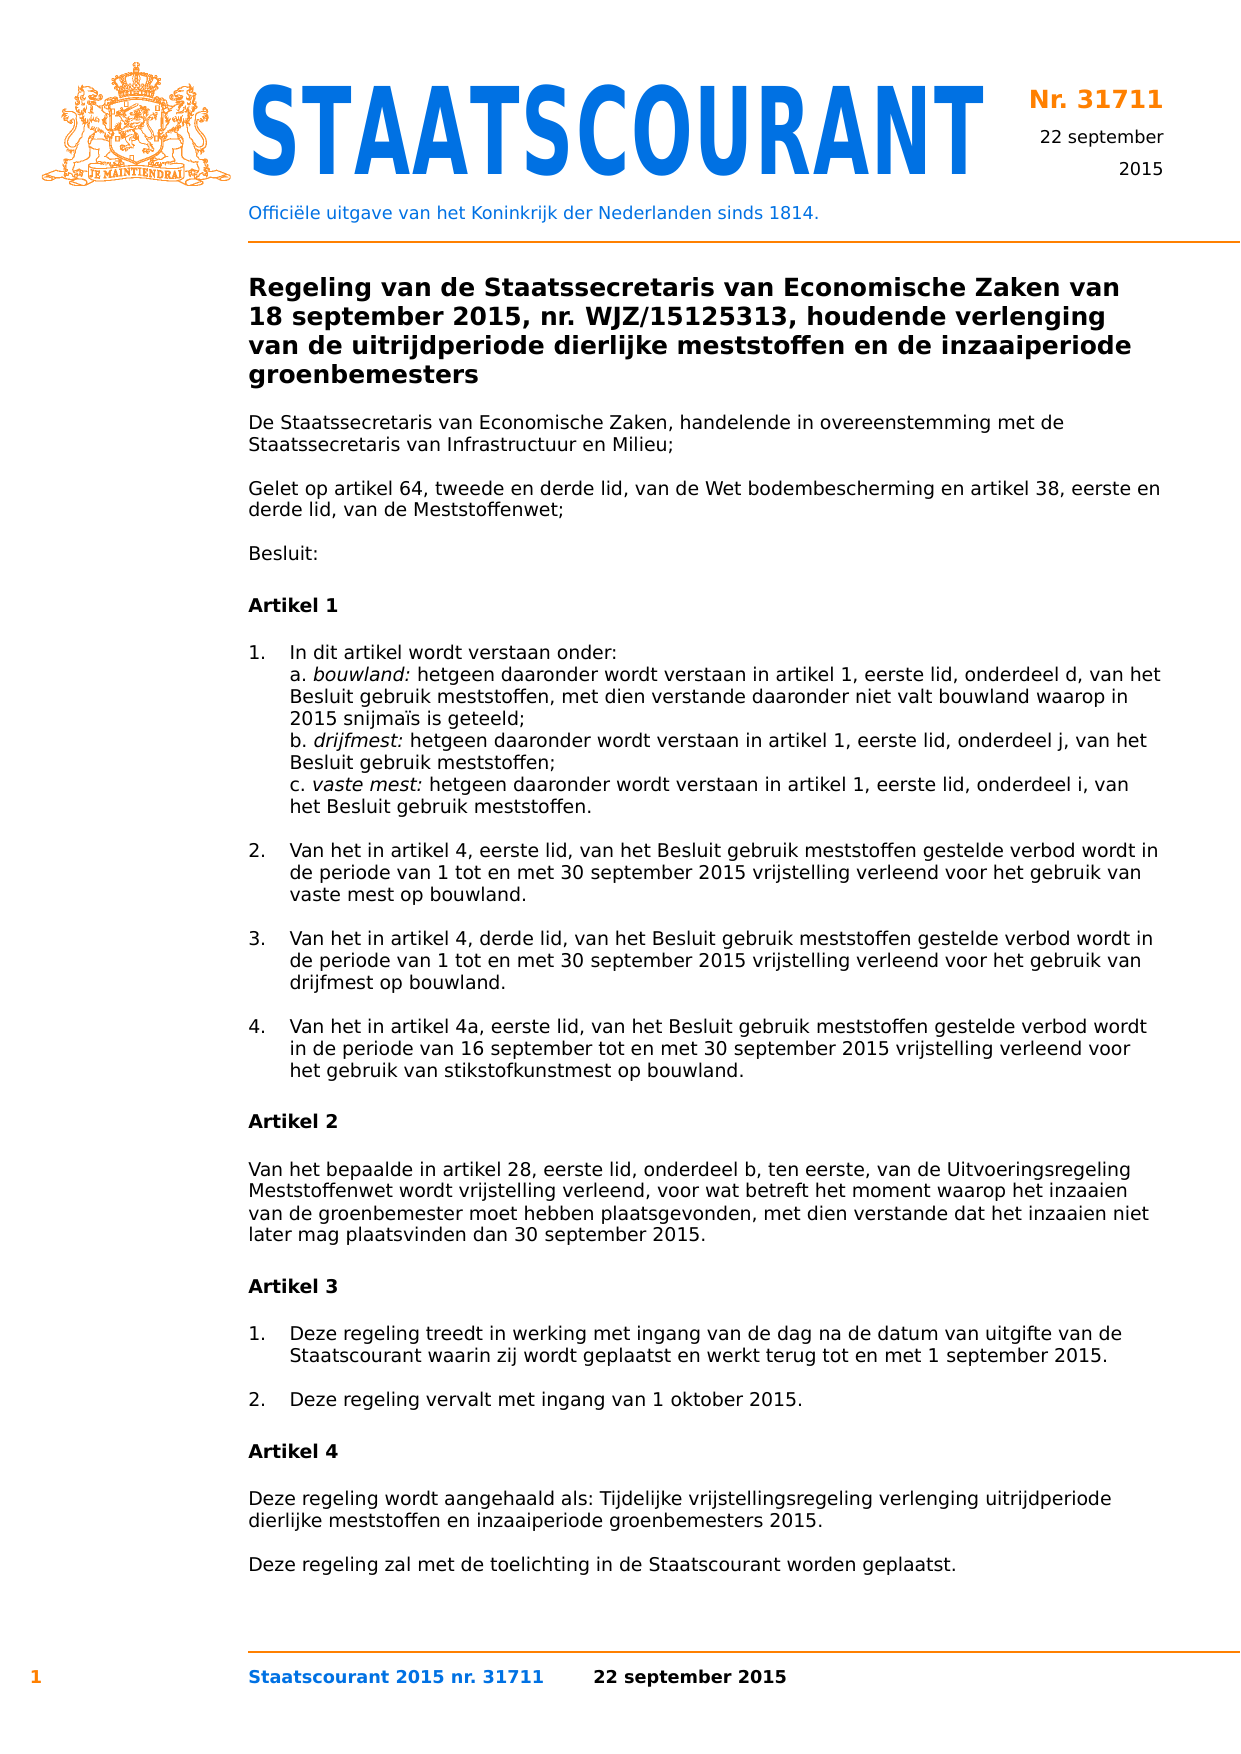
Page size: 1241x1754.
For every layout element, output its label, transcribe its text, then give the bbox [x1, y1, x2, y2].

text 4. Van het in artikel 4a, eerste lid, van het Besluit gebruik meststoffen gestelde verbod wordt in de periode van 16 september tot en met 30 september 2015 vrijstelling verleend voor het gebruik van stikstofkunstmest op bouwland. [248, 1016, 1163, 1081]
text a. bouwland: hetgeen daaronder wordt verstaan in artikel 1, eerste lid, onderdeel d, van het Besluit gebruik meststoffen, met dien verstande daaronder niet valt bouwland waarop in 2015 snijmaïs is geteeld; [289, 664, 1163, 730]
text 1. Deze regeling treedt in werking met ingang van de dag na de datum van uitgifte van de Staatscourant waarin zij wordt geplaatst en werkt terug tot en met 1 september 2015. [248, 1323, 1163, 1367]
text 2. Van het in artikel 4, eerste lid, van het Besluit gebruik meststoffen gestelde verbod wordt in de periode van 1 tot en met 30 september 2015 vrijstelling verleend voor het gebruik van vaste mest op bouwland. [248, 840, 1163, 906]
table_header Nr. 31711 [998, 62, 1240, 121]
table_header STAATSCOURANT [248, 62, 998, 203]
subtitle Artikel 3 [248, 1276, 1163, 1298]
text 2. Deze regeling vervalt met ingang van 1 oktober 2015. [248, 1389, 1163, 1411]
text b. drijfmest: hetgeen daaronder wordt verstaan in artikel 1, eerste lid, onderdeel j, van het Besluit gebruik meststoffen; [289, 730, 1163, 774]
text Deze regeling zal met de toelichting in de Staatscourant worden geplaatst. [248, 1554, 1163, 1576]
text Van het bepaalde in artikel 28, eerste lid, onderdeel b, ten eerste, van de Uitvoeringsregeling Meststoffenwet wordt vrijstelling verleend, voor wat betreft het moment waarop het inzaaien van de groenbemester moet hebben plaatsgevonden, met dien verstande dat het inzaaien niet later mag plaatsvinden dan 30 september 2015. [248, 1158, 1163, 1246]
text Deze regeling wordt aangehaald als: Tijdelijke vrijstellingsregeling verlenging uitrijdperiode dierlijke meststoffen en inzaaiperiode groenbemesters 2015. [248, 1488, 1163, 1532]
table_cell 22 september [998, 121, 1240, 153]
text De Staatssecretaris van Economische Zaken, handelende in overeenstemming met de Staatssecretaris van Infrastructuur en Milieu; [248, 412, 1163, 456]
text Gelet op artikel 64, tweede en derde lid, van de Wet bodembescherming en artikel 38, eerste en derde lid, van de Meststoffenwet; [248, 477, 1163, 521]
text Besluit: [248, 543, 1163, 565]
text 1. In dit artikel wordt verstaan onder: [248, 642, 1163, 664]
picture [41, 62, 231, 186]
subtitle Artikel 4 [248, 1441, 1163, 1463]
table_header [25, 62, 248, 241]
subtitle Artikel 2 [248, 1111, 1163, 1133]
subtitle Artikel 1 [248, 595, 1163, 617]
text c. vaste mest: hetgeen daaronder wordt verstaan in artikel 1, eerste lid, onderdeel i, van het Besluit gebruik meststoffen. [289, 774, 1163, 818]
table_cell 2015 [998, 153, 1240, 203]
subtitle Regeling van de Staatssecretaris van Economische Zaken van 18 september 2015, nr. WJZ/15125313, houdende verlenging van de uitrijdperiode dierlijke meststoffen en de inzaaiperiode groenbemesters [248, 273, 1163, 390]
table_cell Officiële uitgave van het Koninkrijk der Nederlanden sinds 1814. [248, 203, 1240, 241]
text 3. Van het in artikel 4, derde lid, van het Besluit gebruik meststoffen gestelde verbod wordt in de periode van 1 tot en met 30 september 2015 vrijstelling verleend voor het gebruik van drijfmest op bouwland. [248, 928, 1163, 994]
